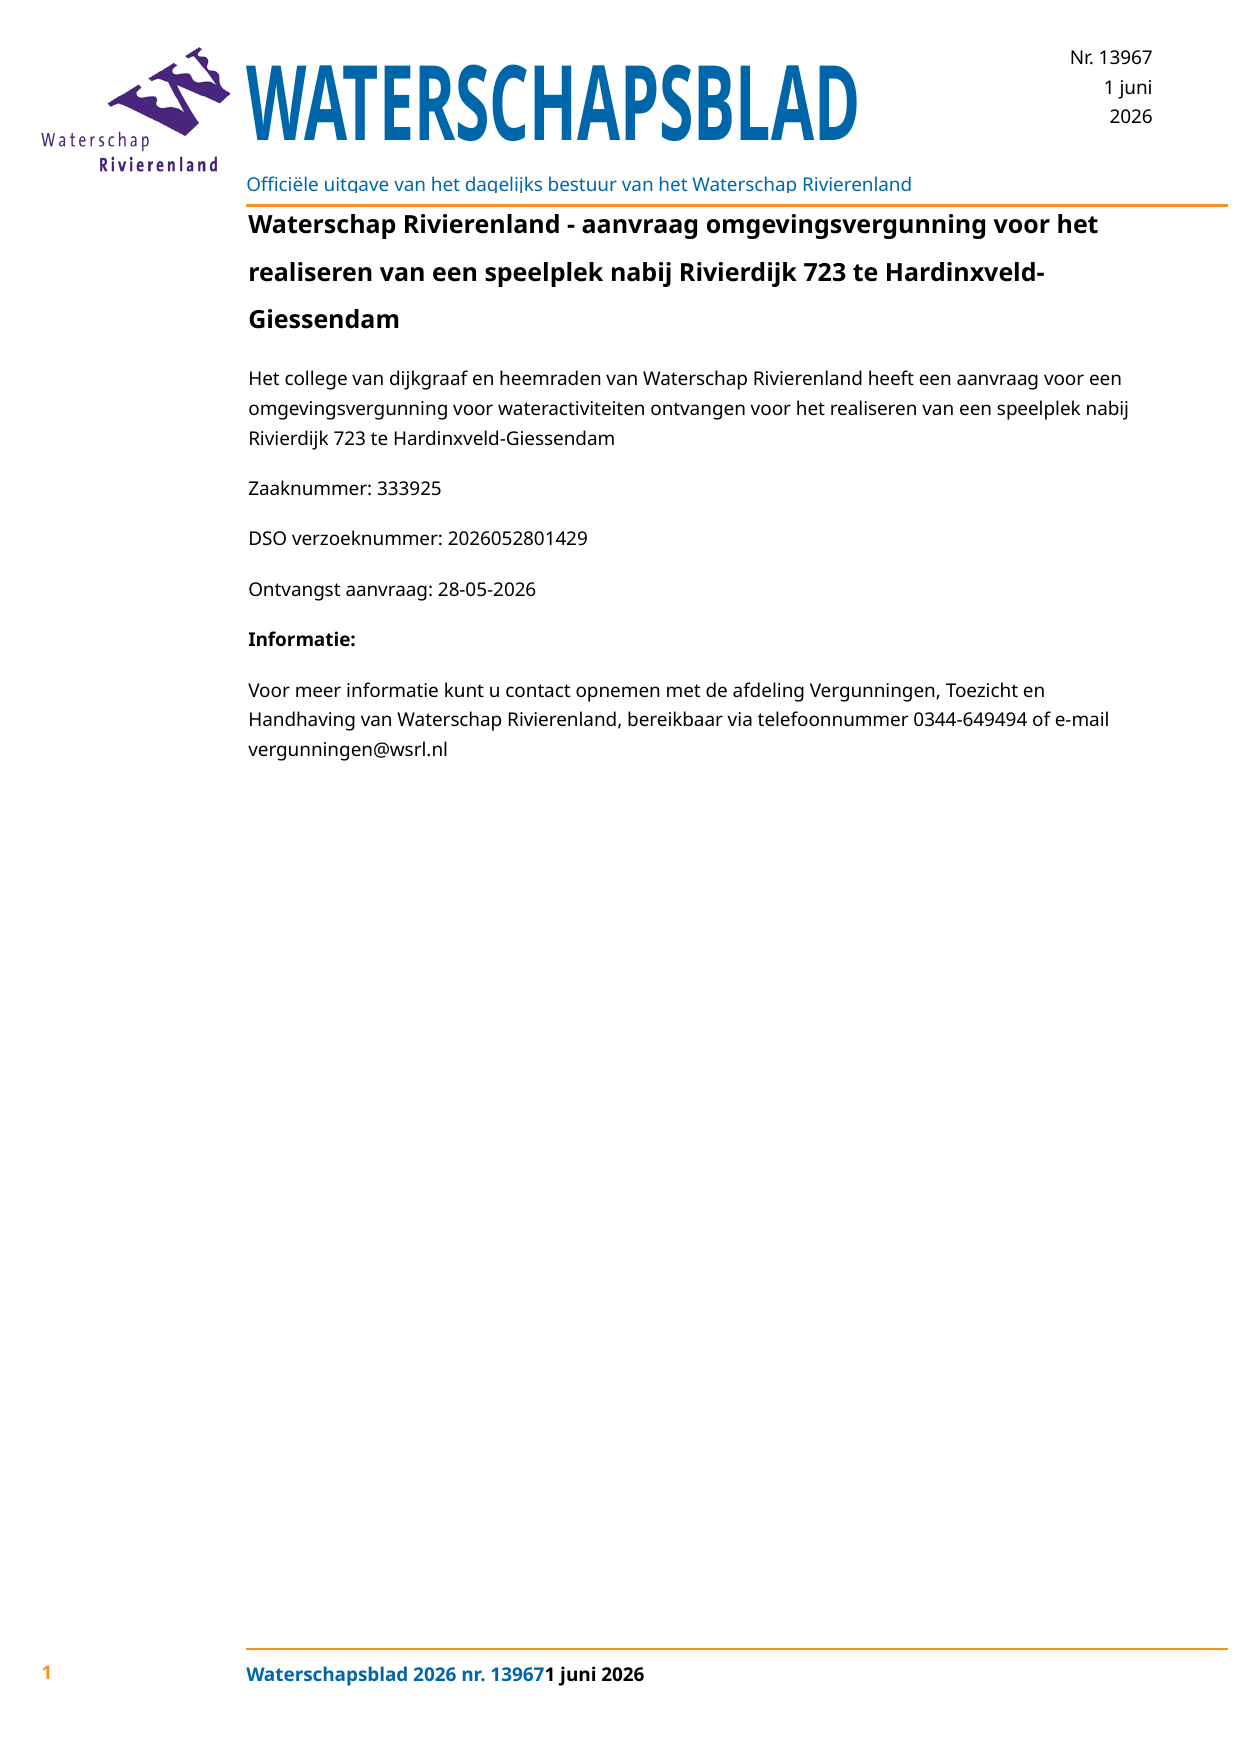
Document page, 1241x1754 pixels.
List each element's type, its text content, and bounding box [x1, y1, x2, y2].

text Ontvangst aanvraag: 28-05-2026 [248, 576, 1152, 602]
picture [41, 47, 231, 172]
text Het college van dijkgraaf en heemraden van Waterschap Rivierenland heeft een aanvraag voor een omgevingsvergunning voor wateractiviteiten ontvangen voor het realiseren van een speelplek nabij Rivierdijk 723 te Hardinxveld-Giessendam [248, 366, 1152, 450]
text Waterschap Rivierenland - aanvraag omgevingsvergunning voor het realiseren van een speelplek nabij Rivierdijk 723 te Hardinxveld-Giessendam [248, 207, 1152, 336]
text Informatie: [248, 626, 1152, 652]
text DSO verzoeknummer: 2026052801429 [248, 526, 1152, 551]
text Voor meer informatie kunt u contact opnemen met de afdeling Vergunningen, Toezicht en Handhaving van Waterschap Rivierenland, bereikbaar via telefoonnummer 0344-649494 of e-mail vergunningen@wsrl.nl [248, 677, 1152, 762]
text Zaaknummer: 333925 [248, 475, 1152, 501]
